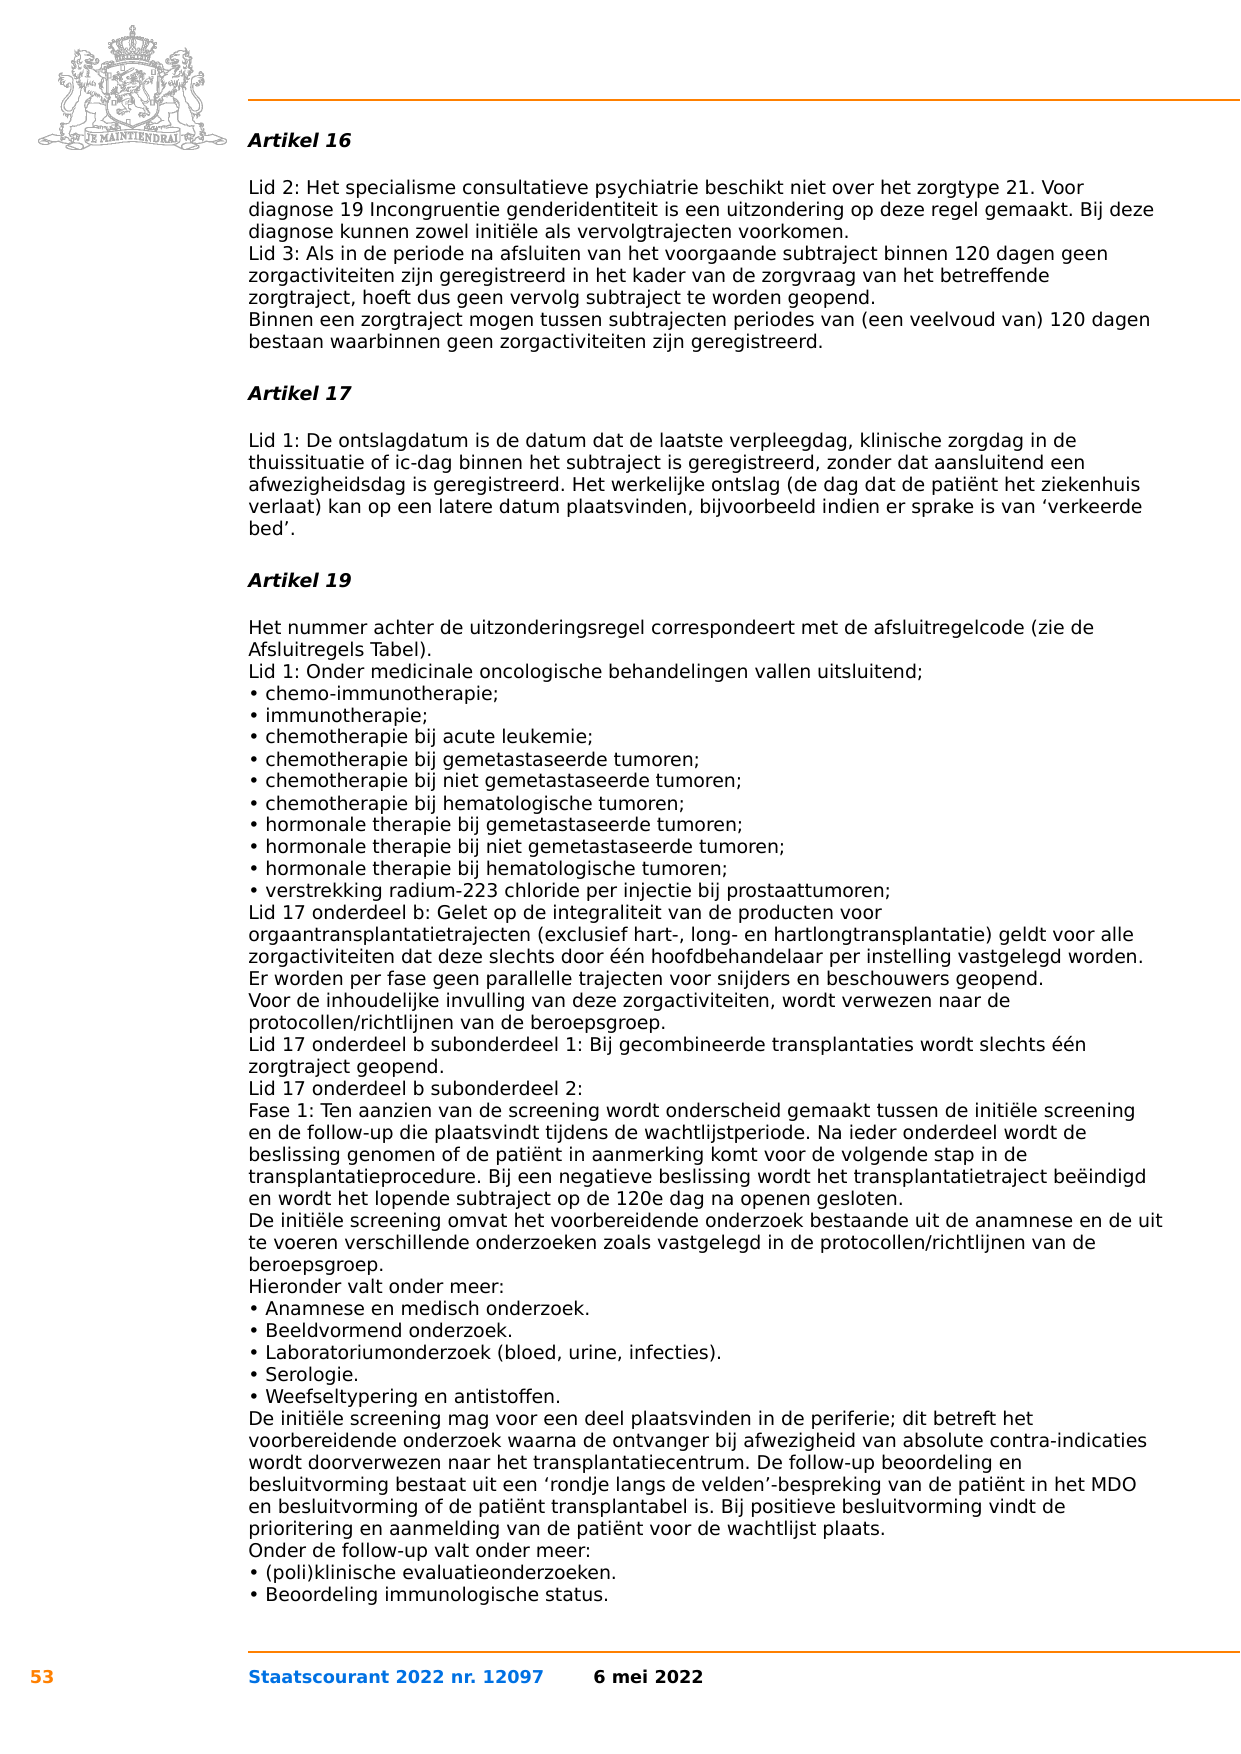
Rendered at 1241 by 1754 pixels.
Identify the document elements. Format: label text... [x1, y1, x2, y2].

text • chemo-immunotherapie; [248, 682, 1163, 704]
subtitle Artikel 16 [248, 130, 1163, 152]
text • hormonale therapie bij niet gemetastaseerde tumoren; [248, 836, 1163, 858]
text • hormonale therapie bij hematologische tumoren; [248, 858, 1163, 880]
text Lid 17 onderdeel b subonderdeel 1: Bij gecombineerde transplantaties wordt slechts één zorgtraject geopend. [248, 1034, 1163, 1078]
text • Laboratoriumonderzoek (bloed, urine, infecties). [248, 1342, 1163, 1364]
text • Beeldvormend onderzoek. [248, 1320, 1163, 1342]
text • verstrekking radium-223 chloride per injectie bij prostaattumoren; [248, 880, 1163, 902]
text • Serologie. [248, 1364, 1163, 1386]
text Onder de follow-up valt onder meer: [248, 1540, 1163, 1562]
text • Anamnese en medisch onderzoek. [248, 1298, 1163, 1320]
text De initiële screening omvat het voorbereidende onderzoek bestaande uit de anamnese en de uit te voeren verschillende onderzoeken zoals vastgelegd in de protocollen/richtlijnen van de beroepsgroep. [248, 1210, 1163, 1276]
text • hormonale therapie bij gemetastaseerde tumoren; [248, 814, 1163, 836]
text • Beoordeling immunologische status. [248, 1584, 1163, 1606]
text Lid 3: Als in de periode na afsluiten van het voorgaande subtraject binnen 120 dagen geen zorgactiviteiten zijn geregistreerd in het kader van de zorgvraag van het betreffende zorgtraject, hoeft dus geen vervolg subtraject te worden geopend. [248, 243, 1163, 309]
subtitle Artikel 19 [248, 569, 1163, 592]
text Hieronder valt onder meer: [248, 1276, 1163, 1298]
text Fase 1: Ten aanzien van de screening wordt onderscheid gemaakt tussen de initiële screening en de follow-up die plaatsvindt tijdens de wachtlijstperiode. Na ieder onderdeel wordt de beslissing genomen of de patiënt in aanmerking komt voor de volgende stap in de transplantatieprocedure. Bij een negatieve beslissing wordt het transplantatietraject beëindigd en wordt het lopende subtraject op de 120e dag na openen gesloten. [248, 1100, 1163, 1210]
text Het nummer achter de uitzonderingsregel correspondeert met de afsluitregelcode (zie de Afsluitregels Tabel). [248, 617, 1163, 661]
text Lid 2: Het specialisme consultatieve psychiatrie beschikt niet over het zorgtype 21. Voor diagnose 19 Incongruentie genderidentiteit is een uitzondering op deze regel gemaakt. Bij deze diagnose kunnen zowel initiële als vervolgtrajecten voorkomen. [248, 177, 1163, 243]
text Lid 17 onderdeel b subonderdeel 2: [248, 1078, 1163, 1100]
subtitle Artikel 17 [248, 383, 1163, 405]
picture [38, 25, 227, 150]
text • Weefseltypering en antistoffen. [248, 1386, 1163, 1408]
text Lid 1: De ontslagdatum is de datum dat de laatste verpleegdag, klinische zorgdag in de thuissituatie of ic-dag binnen het subtraject is geregistreerd, zonder dat aansluitend een afwezigheidsdag is geregistreerd. Het werkelijke ontslag (de dag dat de patiënt het ziekenhuis verlaat) kan op een latere datum plaatsvinden, bijvoorbeeld indien er sprake is van ‘verkeerde bed’. [248, 430, 1163, 539]
text • chemotherapie bij acute leukemie; [248, 726, 1163, 748]
text • immunotherapie; [248, 704, 1163, 726]
text Voor de inhoudelijke invulling van deze zorgactiviteiten, wordt verwezen naar de protocollen/richtlijnen van de beroepsgroep. [248, 990, 1163, 1034]
text • chemotherapie bij niet gemetastaseerde tumoren; [248, 770, 1163, 792]
text Binnen een zorgtraject mogen tussen subtrajecten periodes van (een veelvoud van) 120 dagen bestaan waarbinnen geen zorgactiviteiten zijn geregistreerd. [248, 309, 1163, 353]
text • (poli)klinische evaluatieonderzoeken. [248, 1562, 1163, 1584]
text Lid 17 onderdeel b: Gelet op de integraliteit van de producten voor orgaantransplantatietrajecten (exclusief hart-, long- en hartlongtransplantatie) geldt voor alle zorgactiviteiten dat deze slechts door één hoofdbehandelaar per instelling vastgelegd worden. Er worden per fase geen parallelle trajecten voor snijders en beschouwers geopend. [248, 902, 1163, 990]
text • chemotherapie bij gemetastaseerde tumoren; [248, 748, 1163, 770]
text De initiële screening mag voor een deel plaatsvinden in de periferie; dit betreft het voorbereidende onderzoek waarna de ontvanger bij afwezigheid van absolute contra-indicaties wordt doorverwezen naar het transplantatiecentrum. De follow-up beoordeling en besluitvorming bestaat uit een ‘rondje langs de velden’-bespreking van de patiënt in het MDO en besluitvorming of de patiënt transplantabel is. Bij positieve besluitvorming vindt de prioritering en aanmelding van de patiënt voor de wachtlijst plaats. [248, 1408, 1163, 1540]
text Lid 1: Onder medicinale oncologische behandelingen vallen uitsluitend; [248, 661, 1163, 682]
text • chemotherapie bij hematologische tumoren; [248, 792, 1163, 814]
